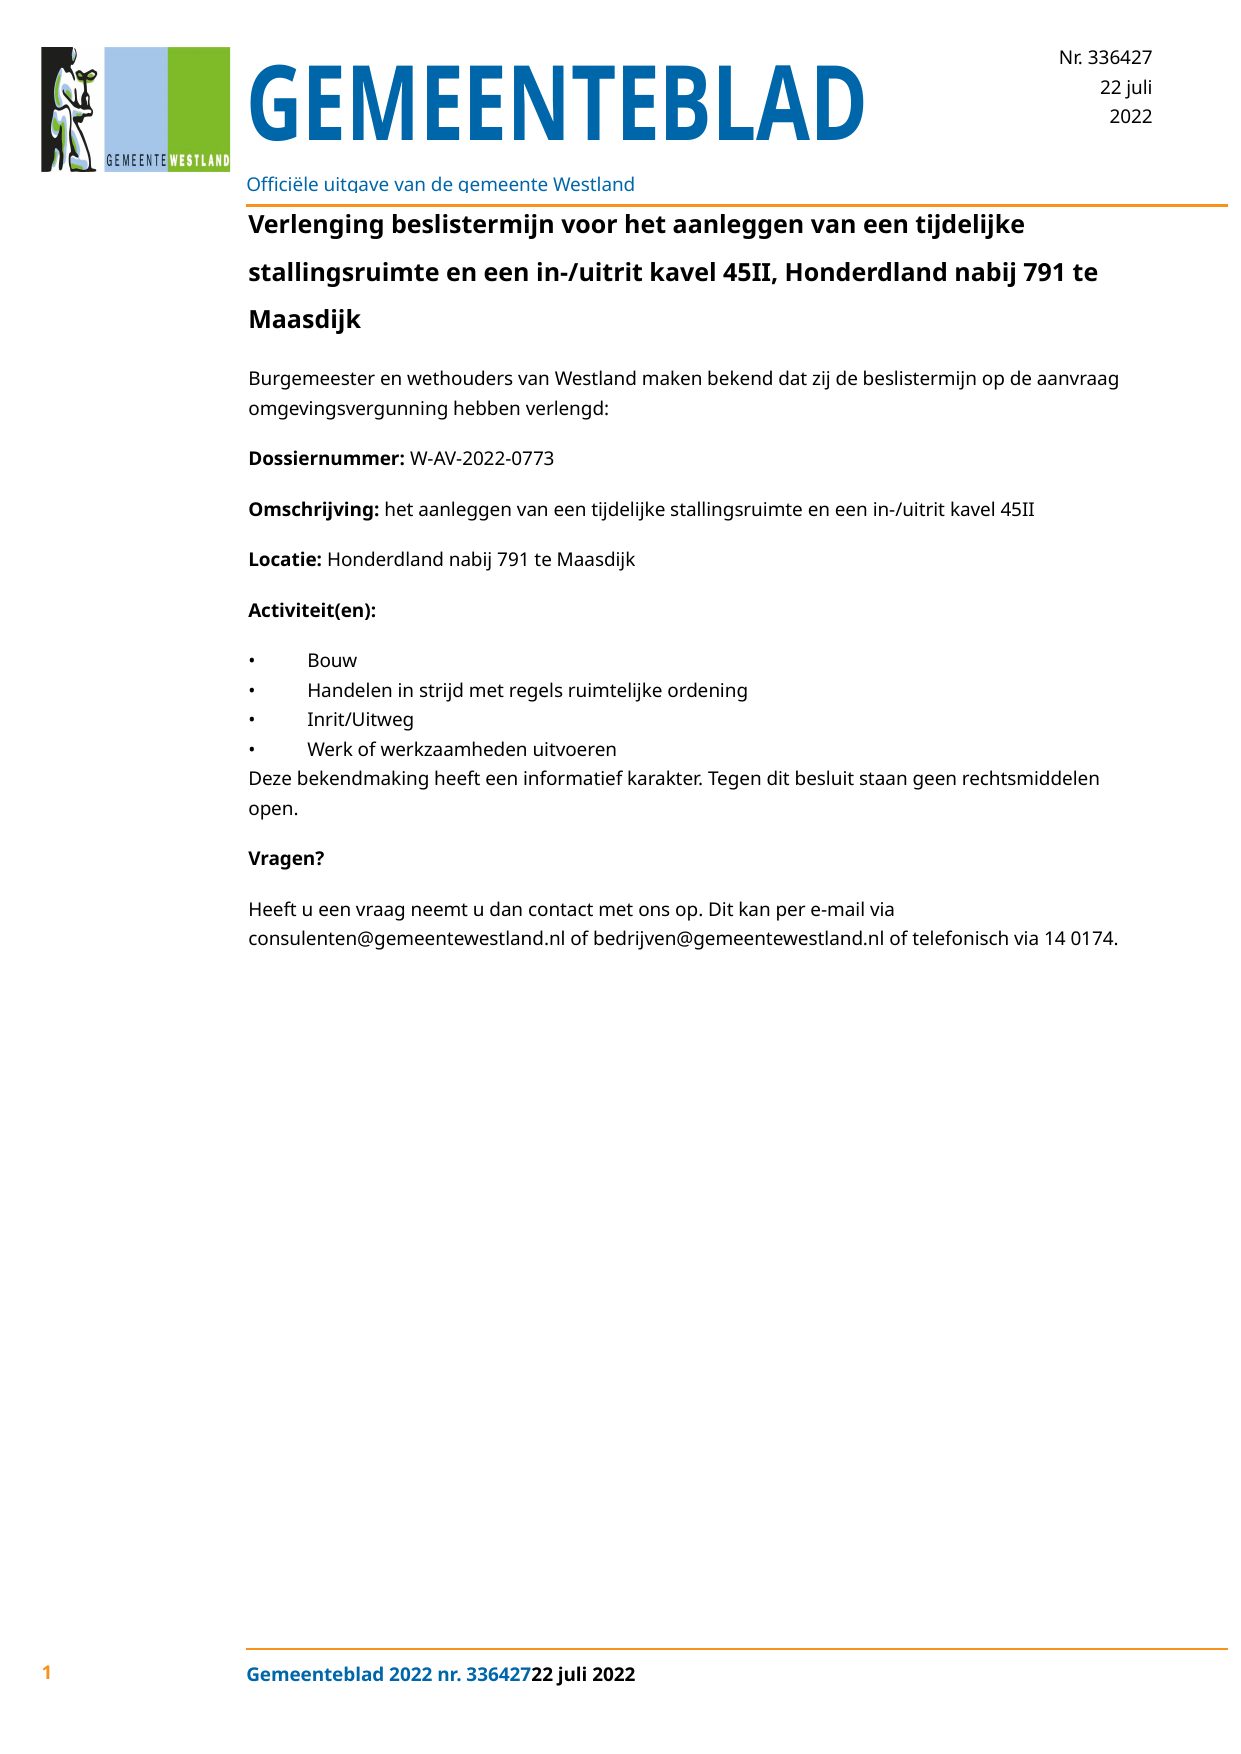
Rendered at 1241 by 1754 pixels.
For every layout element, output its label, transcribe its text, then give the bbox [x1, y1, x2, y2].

text Deze bekendmaking heeft een informatief karakter. Tegen dit besluit staan geen rechtsmiddelen open. [248, 766, 1152, 821]
text Burgemeester en wethouders van Westland maken bekend dat zij de beslistermijn op de aanvraag omgevingsvergunning hebben verlengd: [248, 366, 1152, 421]
list Werk of werkzaamheden uitvoeren [248, 736, 1152, 762]
text Omschrijving: het aanleggen van een tijdelijke stallingsruimte en een in-/uitrit kavel 45II [248, 496, 1152, 522]
list Inrit/Uitweg [248, 706, 1152, 732]
text Dossiernummer: W-AV-2022-0773 [248, 446, 1152, 471]
text Activiteit(en): [248, 597, 1152, 622]
list Handelen in strijd met regels ruimtelijke ordening [248, 677, 1152, 702]
picture [41, 47, 231, 172]
text Vragen? [248, 846, 1152, 871]
text Locatie: Honderdland nabij 791 te Maasdijk [248, 546, 1152, 572]
text Heeft u een vraag neemt u dan contact met ons op. Dit kan per e-mail via consulenten@gemeentewestland.nl of bedrijven@gemeentewestland.nl of telefonisch via 14 0174. [248, 896, 1152, 951]
list Bouw [248, 647, 1152, 673]
text Verlenging beslistermijn voor het aanleggen van een tijdelijke stallingsruimte en een in-/uitrit kavel 45II, Honderdland nabij 791 te Maasdijk [248, 207, 1152, 336]
